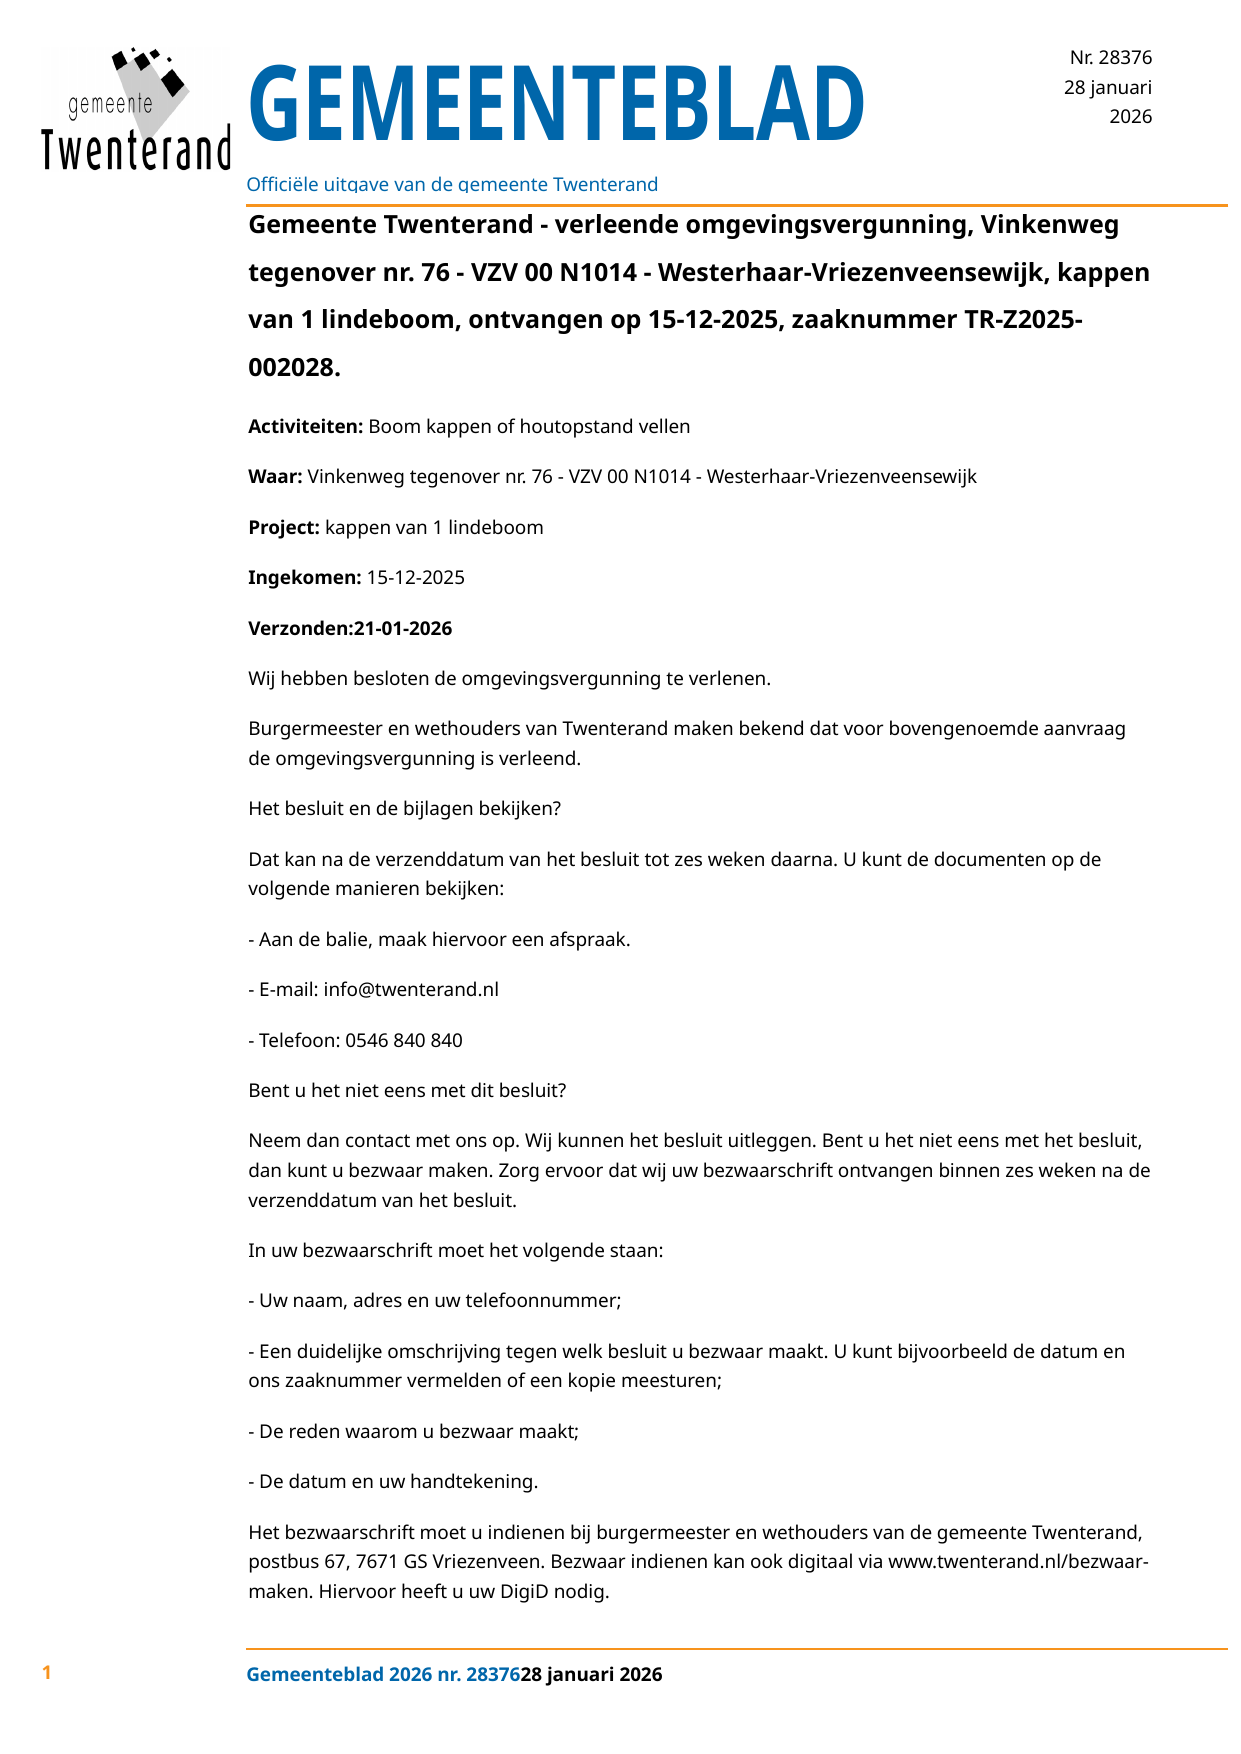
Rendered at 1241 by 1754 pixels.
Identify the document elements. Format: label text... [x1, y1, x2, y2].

text Burgermeester en wethouders van Twenterand maken bekend dat voor bovengenoemde aanvraag de omgevingsvergunning is verleend. [248, 716, 1152, 771]
text Activiteiten: Boom kappen of houtopstand vellen [248, 413, 1152, 439]
picture [41, 47, 231, 172]
text Het besluit en de bijlagen bekijken? [248, 796, 1152, 821]
text Wij hebben besloten de omgevingsvergunning te verlenen. [248, 665, 1152, 691]
text In uw bezwaarschrift moet het volgende staan: [248, 1237, 1152, 1263]
text - De reden waarom u bezwaar maakt; [248, 1418, 1152, 1444]
text Neem dan contact met ons op. Wij kunnen het besluit uitleggen. Bent u het niet eens met het besluit, dan kunt u bezwaar maken. Zorg ervoor dat wij uw bezwaarschrift ontvangen binnen zes weken na de verzenddatum van het besluit. [248, 1128, 1152, 1213]
text Het bezwaarschrift moet u indienen bij burgermeester en wethouders van de gemeente Twenterand, postbus 67, 7671 GS Vriezenveen. Bezwaar indienen kan ook digitaal via www.twenterand.nl/bezwaar-maken. Hiervoor heeft u uw DigiD nodig. [248, 1519, 1152, 1604]
text - Uw naam, adres en uw telefoonnummer; [248, 1288, 1152, 1313]
text Waar: Vinkenweg tegenover nr. 76 - VZV 00 N1014 - Westerhaar-Vriezenveensewijk [248, 463, 1152, 489]
text - Aan de balie, maak hiervoor een afspraak. [248, 926, 1152, 952]
text - E-mail: info@twenterand.nl [248, 976, 1152, 1002]
text Project: kappen van 1 lindeboom [248, 514, 1152, 540]
text Bent u het niet eens met dit besluit? [248, 1077, 1152, 1103]
text Gemeente Twenterand - verleende omgevingsvergunning, Vinkenweg tegenover nr. 76 - VZV 00 N1014 - Westerhaar-Vriezenveensewijk, kappen van 1 lindeboom, ontvangen op 15-12-2025, zaaknummer TR-Z2025-002028. [248, 207, 1152, 384]
text Dat kan na de verzenddatum van het besluit tot zes weken daarna. U kunt de documenten op de volgende manieren bekijken: [248, 846, 1152, 901]
text - Telefoon: 0546 840 840 [248, 1027, 1152, 1053]
text Verzonden:21-01-2026 [248, 615, 1152, 641]
text - De datum en uw handtekening. [248, 1468, 1152, 1494]
text - Een duidelijke omschrijving tegen welk besluit u bezwaar maakt. U kunt bijvoorbeeld de datum en ons zaaknummer vermelden of een kopie meesturen; [248, 1338, 1152, 1393]
text Ingekomen: 15-12-2025 [248, 564, 1152, 590]
